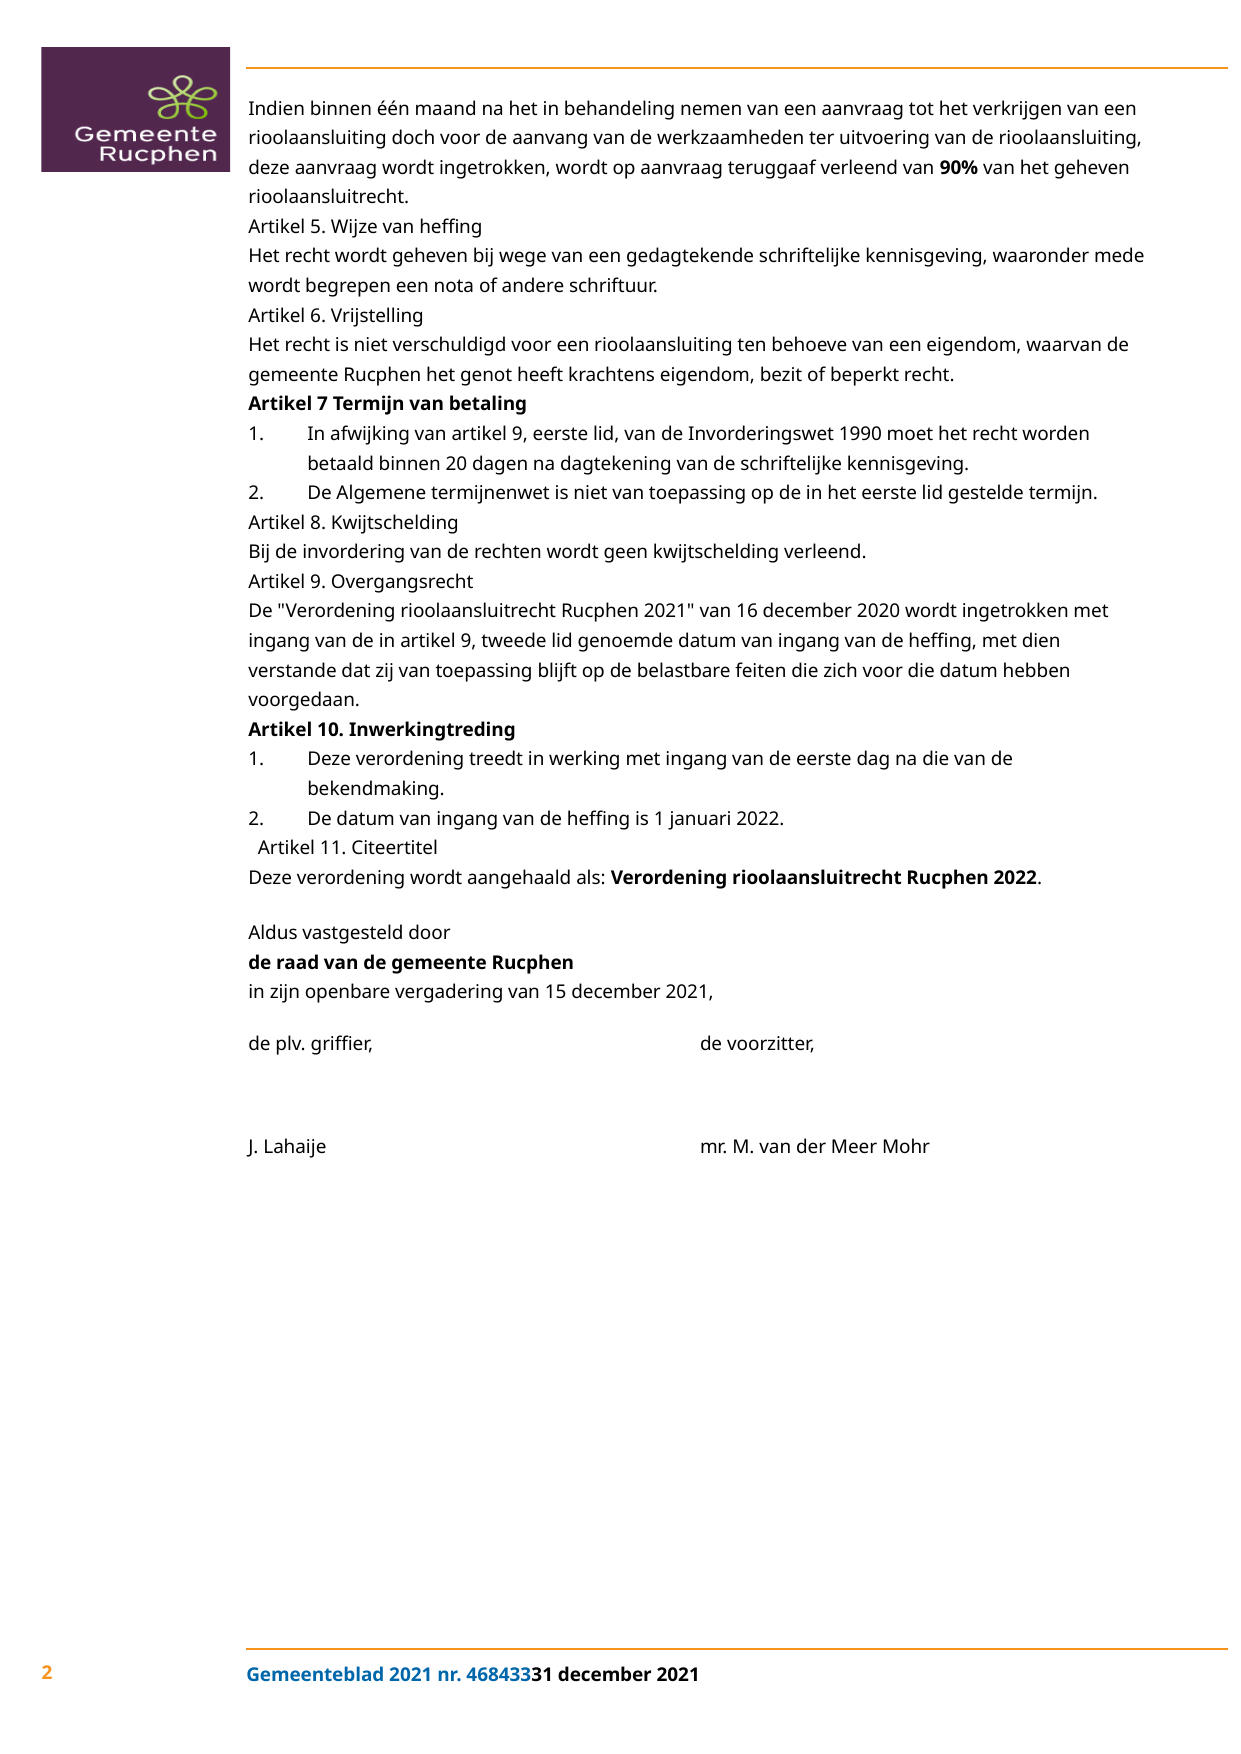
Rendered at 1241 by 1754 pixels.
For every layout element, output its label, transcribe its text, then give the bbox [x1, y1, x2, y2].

picture [41, 47, 231, 172]
table_cell [248, 1004, 1152, 1030]
text Artikel 5. Wijze van heffing [248, 213, 1152, 239]
text Indien binnen één maand na het in behandeling nemen van een aanvraag tot het verkrijgen van een rioolaansluiting doch voor de aanvang van de werkzaamheden ter uitvoering van de rioolaansluiting, deze aanvraag wordt ingetrokken, wordt op aanvraag teruggaaf verleend van 90% van het geheven rioolaansluitrecht. [248, 95, 1152, 209]
text Het recht wordt geheven bij wege van een gedagtekende schriftelijke kennisgeving, waaronder mede wordt begrepen een nota of andere schriftuur. [248, 243, 1152, 298]
text Artikel 8. Kwijtschelding [248, 509, 1152, 535]
text Artikel 11. Citeertitel [248, 834, 1152, 860]
list In afwijking van artikel 9, eerste lid, van de Invorderingswet 1990 moet het recht worden betaald binnen 20 dagen na dagtekening van de schriftelijke kennisgeving. [248, 420, 1152, 476]
list Deze verordening treedt in werking met ingang van de eerste dag na die van de bekendmaking. [248, 746, 1152, 801]
list De datum van ingang van de heffing is 1 januari 2022. [248, 805, 1152, 831]
text Artikel 7 Termijn van betaling [248, 391, 1152, 416]
text Artikel 6. Vrijstelling [248, 302, 1152, 328]
table_cell [248, 1107, 1152, 1133]
table_cell mr. M. van der Meer Mohr [700, 1133, 1152, 1159]
text De "Verordening rioolaansluitrecht Rucphen 2021" van 16 december 2020 wordt ingetrokken met ingang van de in artikel 9, tweede lid genoemde datum van ingang van de heffing, met dien verstande dat zij van toepassing blijft op de belastbare feiten die zich voor die datum hebben voorgedaan. [248, 598, 1152, 712]
text Bij de invordering van de rechten wordt geen kwijtschelding verleend. [248, 538, 1152, 564]
text Het recht is niet verschuldigd voor een rioolaansluiting ten behoeve van een eigendom, waarvan de gemeente Rucphen het genot heeft krachtens eigendom, bezit of beperkt recht. [248, 331, 1152, 387]
table_cell [248, 1081, 1152, 1107]
table_header Aldus vastgesteld door de raad van de gemeente Rucphen in zijn openbare vergadering van 15 december 2021, [248, 919, 1152, 1004]
text Artikel 10. Inwerkingtreding [248, 716, 1152, 742]
table_cell de voorzitter, [700, 1030, 1152, 1056]
list De Algemene termijnenwet is niet van toepassing op de in het eerste lid gestelde termijn. [248, 479, 1152, 505]
table_cell de plv. griffier, [248, 1030, 700, 1056]
table_cell J. Lahaije [248, 1133, 700, 1159]
text Artikel 9. Overgangsrecht [248, 568, 1152, 594]
table_cell [248, 1056, 1152, 1081]
text Deze verordening wordt aangehaald als: Verordening rioolaansluitrecht Rucphen 2022. [248, 864, 1152, 890]
